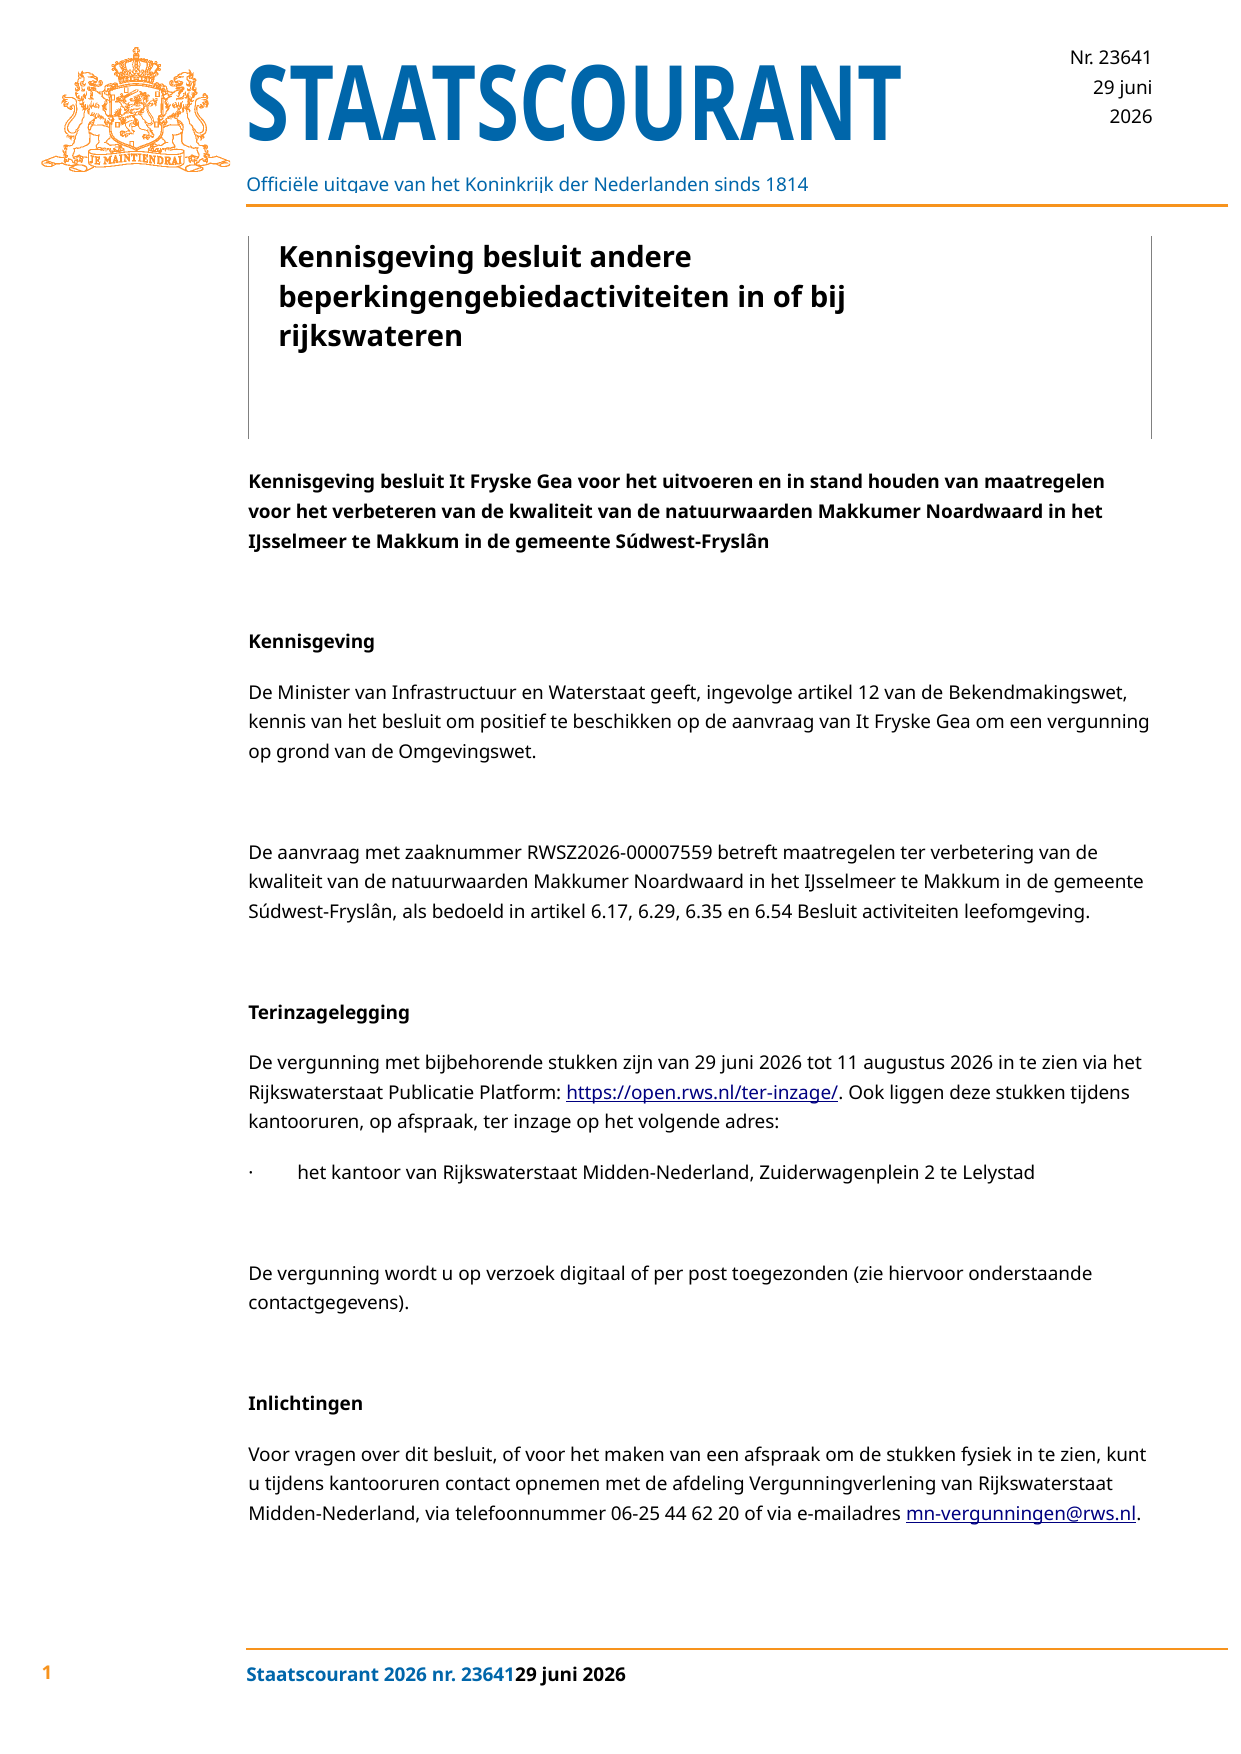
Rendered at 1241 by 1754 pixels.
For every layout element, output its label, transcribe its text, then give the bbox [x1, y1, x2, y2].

text De vergunning met bijbehorende stukken zijn van 29 juni 2026 tot 11 augustus 2026 in te zien via het Rijkswaterstaat Publicatie Platform: https://open.rws.nl/ter-inzage/. Ook liggen deze stukken tijdens kantooruren, op afspraak, ter inzage op het volgende adres: [248, 1049, 1152, 1134]
picture [912, 236, 1090, 414]
table_header Kennisgeving besluit andere beperkingengebiedactiviteiten in of bij rijkswateren [249, 236, 850, 439]
picture [41, 47, 231, 172]
table_header [850, 414, 1151, 439]
text Kennisgeving besluit It Fryske Gea voor het uitvoeren en in stand houden van maatregelen voor het verbeteren van de kwaliteit van de natuurwaarden Makkumer Noardwaard in het IJsselmeer te Makkum in de gemeente Súdwest-Fryslân [248, 469, 1152, 553]
text Inlichtingen [248, 1390, 1152, 1416]
text De vergunning wordt u op verzoek digitaal of per post toegezonden (zie hiervoor onderstaande contactgegevens). [248, 1260, 1152, 1315]
table_header [850, 236, 912, 413]
text Voor vragen over dit besluit, of voor het maken van een afspraak om de stukken fysiek in te zien, kunt u tijdens kantooruren contact opnemen met de afdeling Vergunningverlening van Rijkswaterstaat Midden-Nederland, via telefoonnummer 06-25 44 62 20 of via e-mailadres mn-vergunningen@rws.nl. [248, 1441, 1152, 1526]
table_header [1090, 236, 1151, 413]
text De aanvraag met zaaknummer RWSZ2026-00007559 betreft maatregelen ter verbetering van de kwaliteit van de natuurwaarden Makkumer Noardwaard in het IJsselmeer te Makkum in de gemeente Súdwest-Fryslân, als bedoeld in artikel 6.17, 6.29, 6.35 en 6.54 Besluit activiteiten leefomgeving. [248, 839, 1152, 924]
text Terinzagelegging [248, 999, 1152, 1025]
text De Minister van Infrastructuur en Waterstaat geeft, ingevolge artikel 12 van de Bekendmakingswet, kennis van het besluit om positief te beschikken op de aanvraag van It Fryske Gea om een vergunning op grond van de Omgevingswet. [248, 679, 1152, 764]
text · het kantoor van Rijkswaterstaat Midden-Nederland, Zuiderwagenplein 2 te Lelystad [248, 1159, 1152, 1185]
text Kennisgeving [248, 629, 1152, 654]
